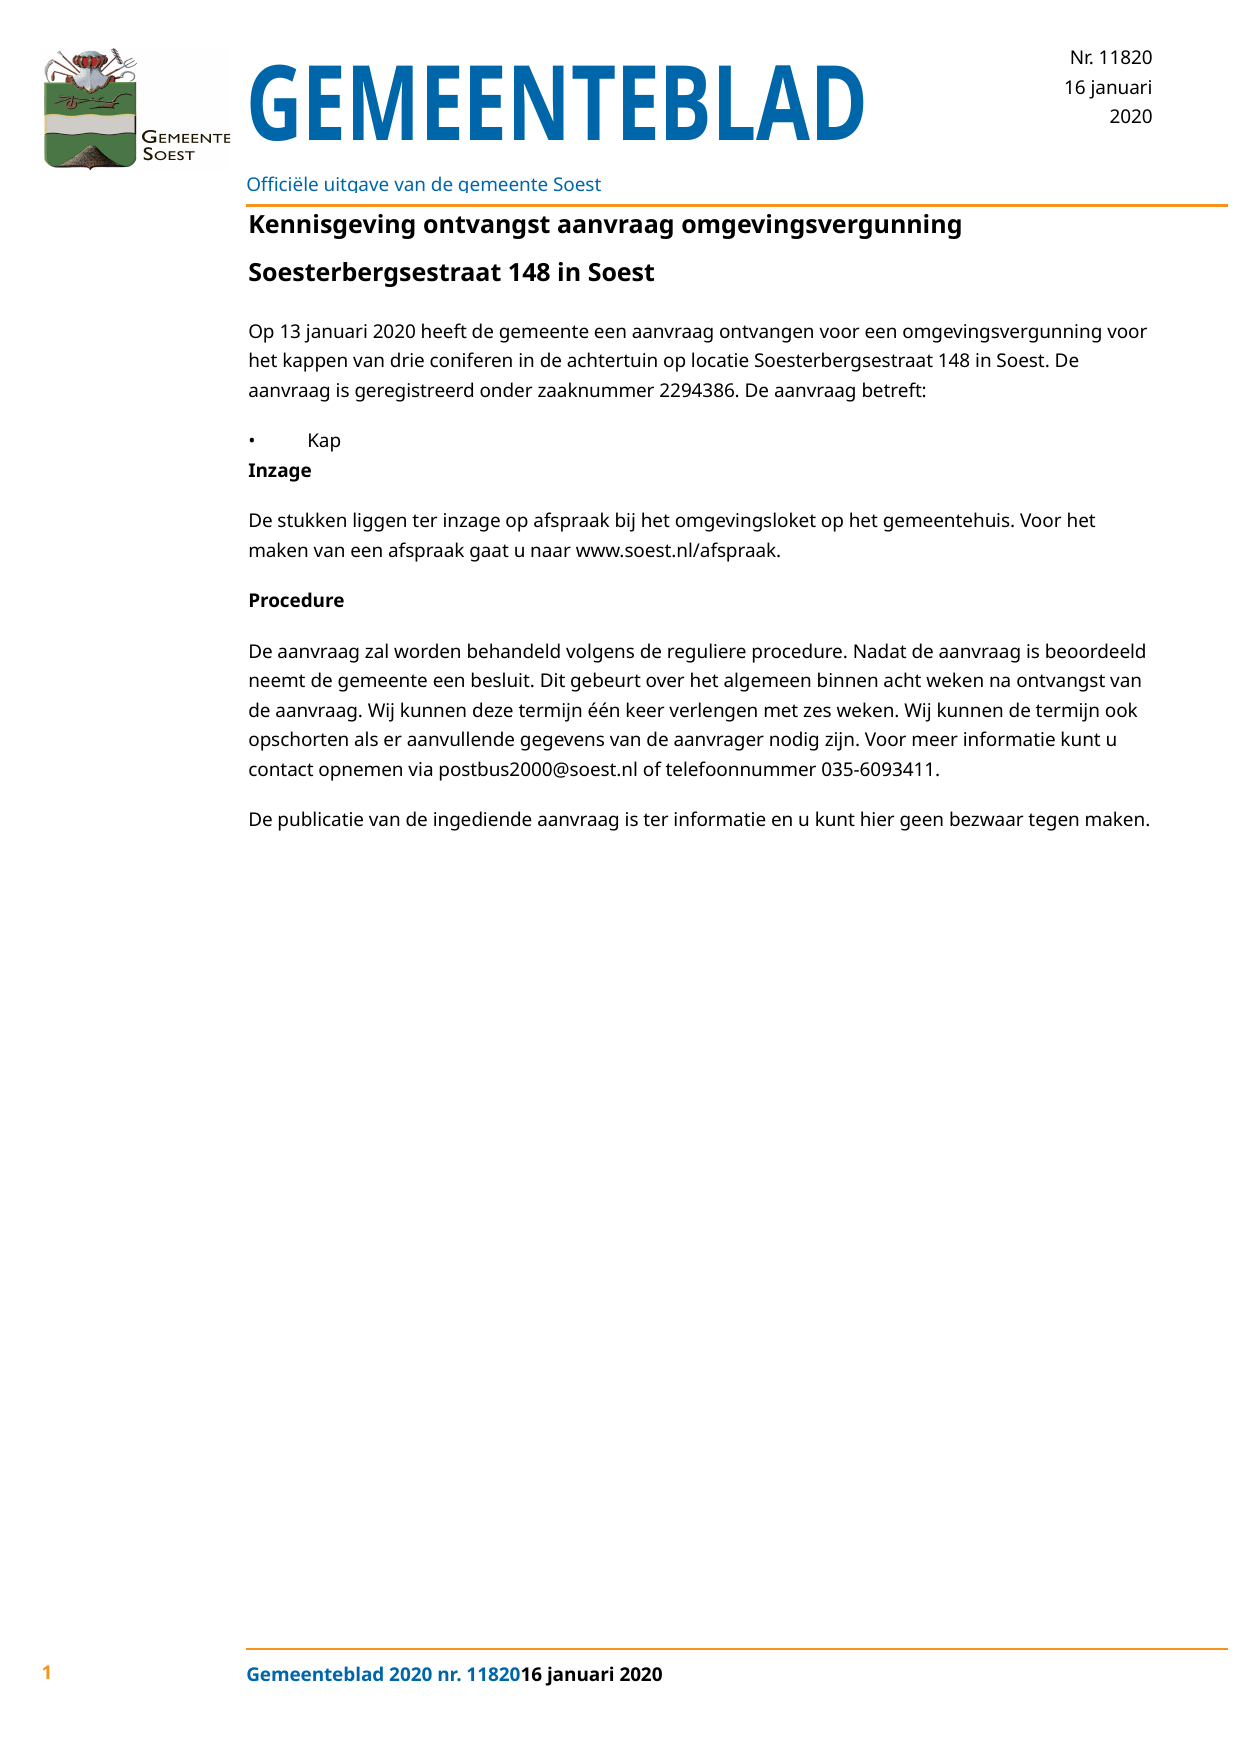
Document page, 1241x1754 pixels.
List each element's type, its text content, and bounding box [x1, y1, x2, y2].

list Kap [248, 427, 1152, 453]
text Inzage [248, 457, 1152, 483]
text De stukken liggen ter inzage op afspraak bij het omgevingsloket op het gemeentehuis. Voor het maken van een afspraak gaat u naar www.soest.nl/afspraak. [248, 507, 1152, 563]
text De aanvraag zal worden behandeld volgens de reguliere procedure. Nadat de aanvraag is beoordeeld neemt de gemeente een besluit. Dit gebeurt over het algemeen binnen acht weken na ontvangst van de aanvraag. Wij kunnen deze termijn één keer verlengen met zes weken. Wij kunnen de termijn ook opschorten als er aanvullende gegevens van de aanvrager nodig zijn. Voor meer informatie kunt u contact opnemen via postbus2000@soest.nl of telefoonnummer 035-6093411. [248, 638, 1152, 782]
text De publicatie van de ingediende aanvraag is ter informatie en u kunt hier geen bezwaar tegen maken. [248, 807, 1152, 832]
text Kennisgeving ontvangst aanvraag omgevingsvergunning Soesterbergsestraat 148 in Soest [248, 207, 1152, 288]
text Procedure [248, 587, 1152, 613]
picture [41, 47, 231, 172]
text Op 13 januari 2020 heeft de gemeente een aanvraag ontvangen voor een omgevingsvergunning voor het kappen van drie coniferen in de achtertuin op locatie Soesterbergsestraat 148 in Soest. De aanvraag is geregistreerd onder zaaknummer 2294386. De aanvraag betreft: [248, 318, 1152, 403]
